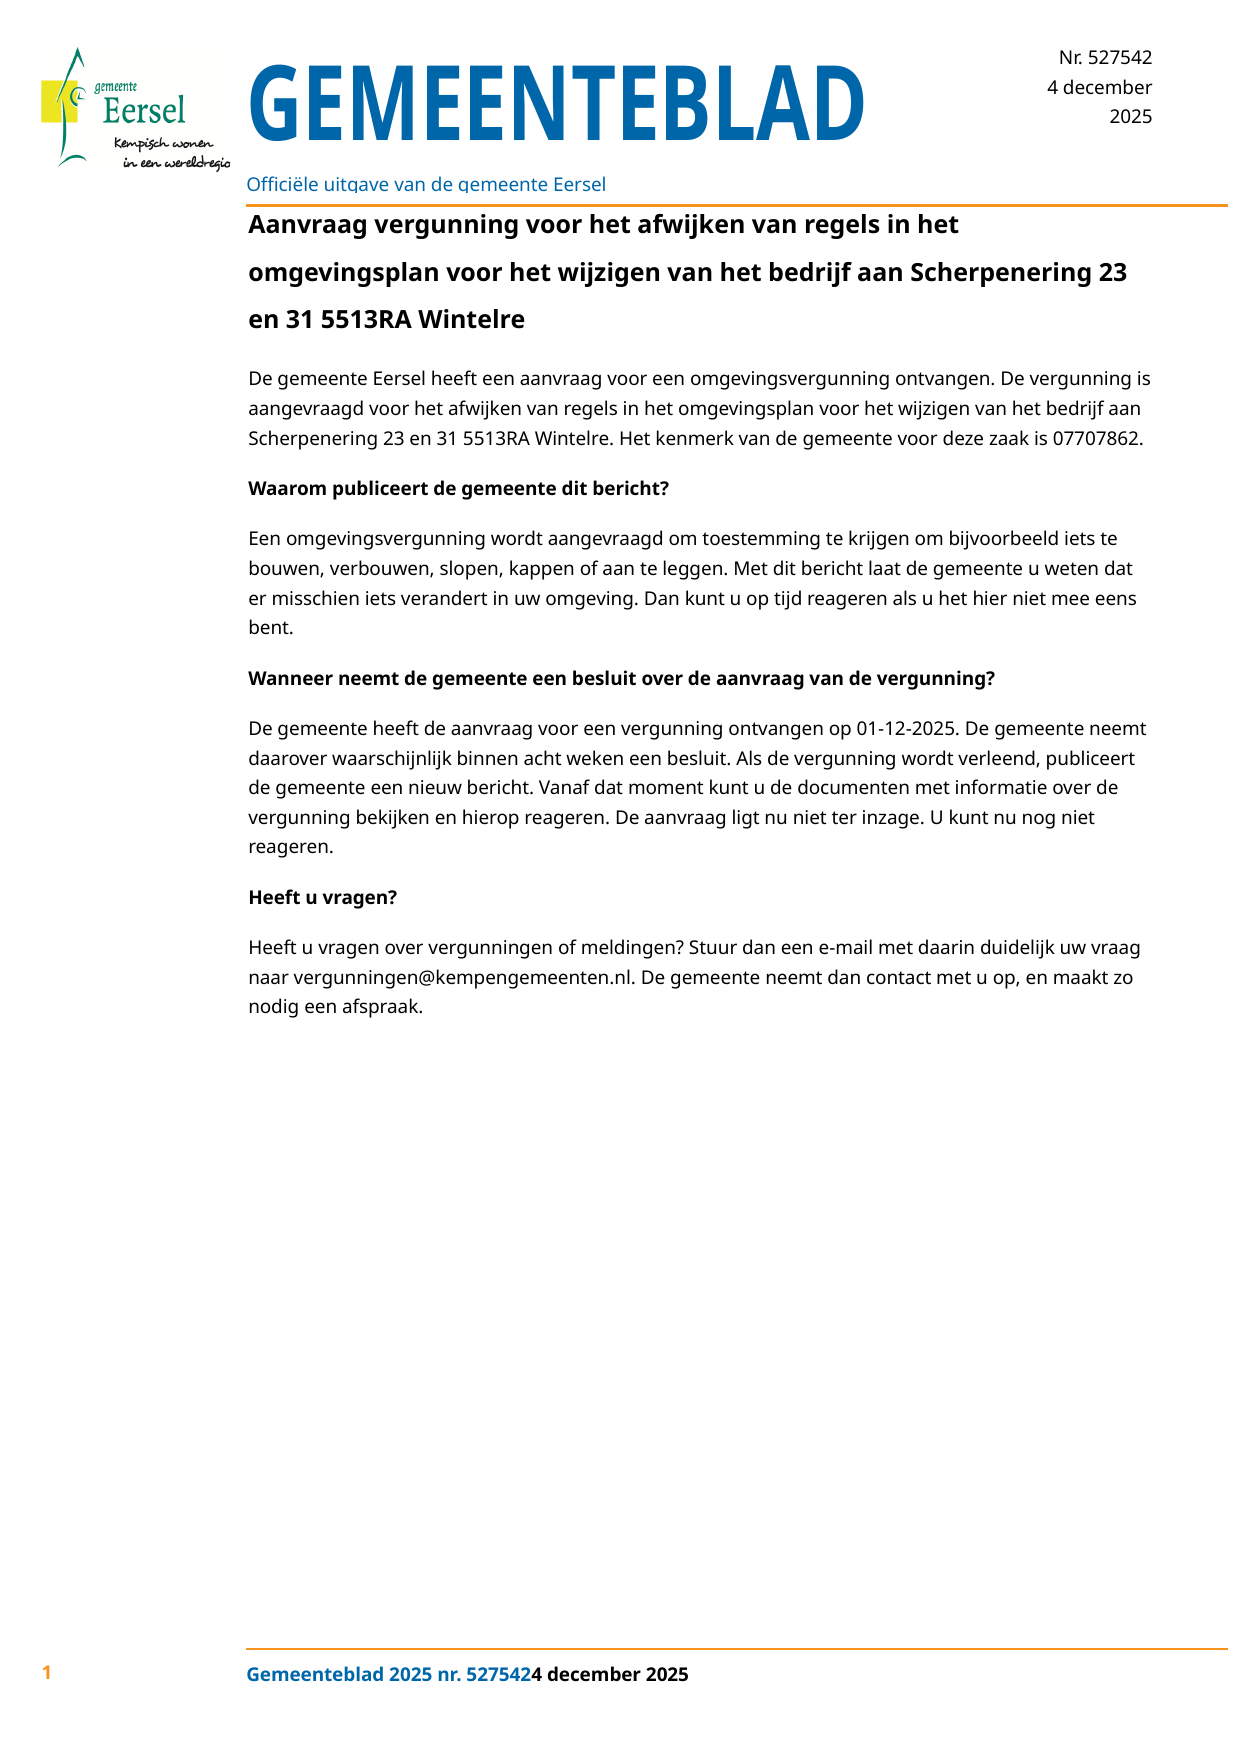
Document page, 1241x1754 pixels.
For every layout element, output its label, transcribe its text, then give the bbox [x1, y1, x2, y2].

text Waarom publiceert de gemeente dit bericht? [248, 475, 1152, 501]
picture [41, 47, 231, 172]
text Wanneer neemt de gemeente een besluit over de aanvraag van de vergunning? [248, 665, 1152, 690]
text Een omgevingsvergunning wordt aangevraagd om toestemming te krijgen om bijvoorbeeld iets te bouwen, verbouwen, slopen, kappen of aan te leggen. Met dit bericht laat de gemeente u weten dat er misschien iets verandert in uw omgeving. Dan kunt u op tijd reageren als u het hier niet mee eens bent. [248, 526, 1152, 640]
text Heeft u vragen over vergunningen of meldingen? Stuur dan een e-mail met daarin duidelijk uw vraag naar vergunningen@kempengemeenten.nl. De gemeente neemt dan contact met u op, en maakt zo nodig een afspraak. [248, 934, 1152, 1019]
text Heeft u vragen? [248, 884, 1152, 909]
text Aanvraag vergunning voor het afwijken van regels in het omgevingsplan voor het wijzigen van het bedrijf aan Scherpenering 23 en 31 5513RA Wintelre [248, 207, 1152, 336]
text De gemeente heeft de aanvraag voor een vergunning ontvangen op 01-12-2025. De gemeente neemt daarover waarschijnlijk binnen acht weken een besluit. Als de vergunning wordt verleend, publiceert de gemeente een nieuw bericht. Vanaf dat moment kunt u de documenten met informatie over de vergunning bekijken en hierop reageren. De aanvraag ligt nu niet ter inzage. U kunt nu nog niet reageren. [248, 715, 1152, 859]
text De gemeente Eersel heeft een aanvraag voor een omgevingsvergunning ontvangen. De vergunning is aangevraagd voor het afwijken van regels in het omgevingsplan voor het wijzigen van het bedrijf aan Scherpenering 23 en 31 5513RA Wintelre. Het kenmerk van de gemeente voor deze zaak is 07707862. [248, 366, 1152, 450]
